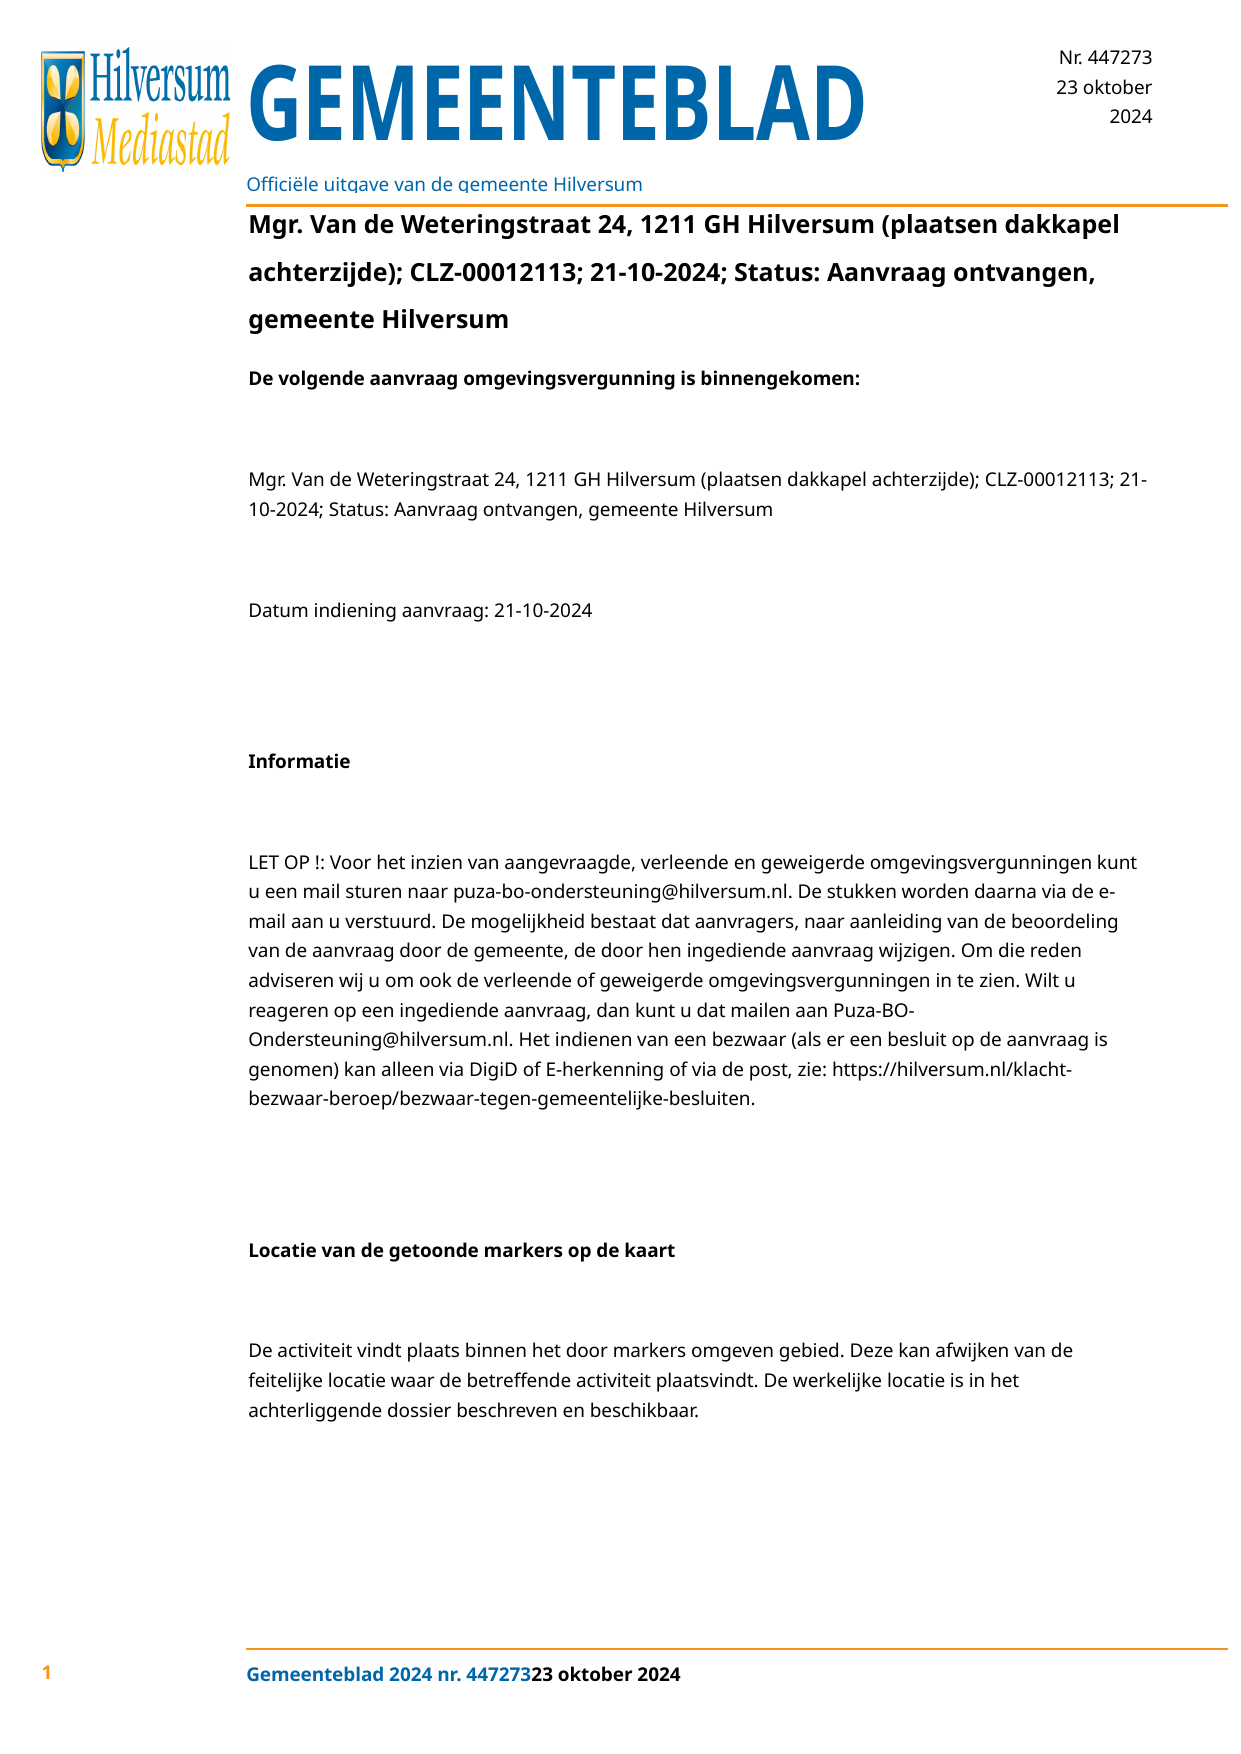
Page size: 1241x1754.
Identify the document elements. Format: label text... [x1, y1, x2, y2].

text Mgr. Van de Weteringstraat 24, 1211 GH Hilversum (plaatsen dakkapel achterzijde); CLZ-00012113; 21-10-2024; Status: Aanvraag ontvangen, gemeente Hilversum [248, 466, 1152, 522]
picture [41, 47, 231, 172]
text LET OP !: Voor het inzien van aangevraagde, verleende en geweigerde omgevingsvergunningen kunt u een mail sturen naar puza-bo-ondersteuning@hilversum.nl. De stukken worden daarna via de e-mail aan u verstuurd. De mogelijkheid bestaat dat aanvragers, naar aanleiding van de beoordeling van de aanvraag door de gemeente, de door hen ingediende aanvraag wijzigen. Om die reden adviseren wij u om ook de verleende of geweigerde omgevingsvergunningen in te zien. Wilt u reageren op een ingediende aanvraag, dan kunt u dat mailen aan Puza-BO-Ondersteuning@hilversum.nl. Het indienen van een bezwaar (als er een besluit op de aanvraag is genomen) kan alleen via DigiD of E-herkenning of via de post, zie: https://hilversum.nl/klacht-bezwaar-beroep/bezwaar-tegen-gemeentelijke-besluiten. [248, 849, 1152, 1111]
text Mgr. Van de Weteringstraat 24, 1211 GH Hilversum (plaatsen dakkapel achterzijde); CLZ-00012113; 21-10-2024; Status: Aanvraag ontvangen, gemeente Hilversum [248, 207, 1152, 336]
text Informatie [248, 748, 1152, 774]
text De activiteit vindt plaats binnen het door markers omgeven gebied. Deze kan afwijken van de feitelijke locatie waar de betreffende activiteit plaatsvindt. De werkelijke locatie is in het achterliggende dossier beschreven en beschikbaar. [248, 1338, 1152, 1422]
text Datum indiening aanvraag: 21-10-2024 [248, 597, 1152, 622]
text Locatie van de getoonde markers op de kaart [248, 1237, 1152, 1262]
text De volgende aanvraag omgevingsvergunning is binnengekomen: [248, 366, 1152, 391]
